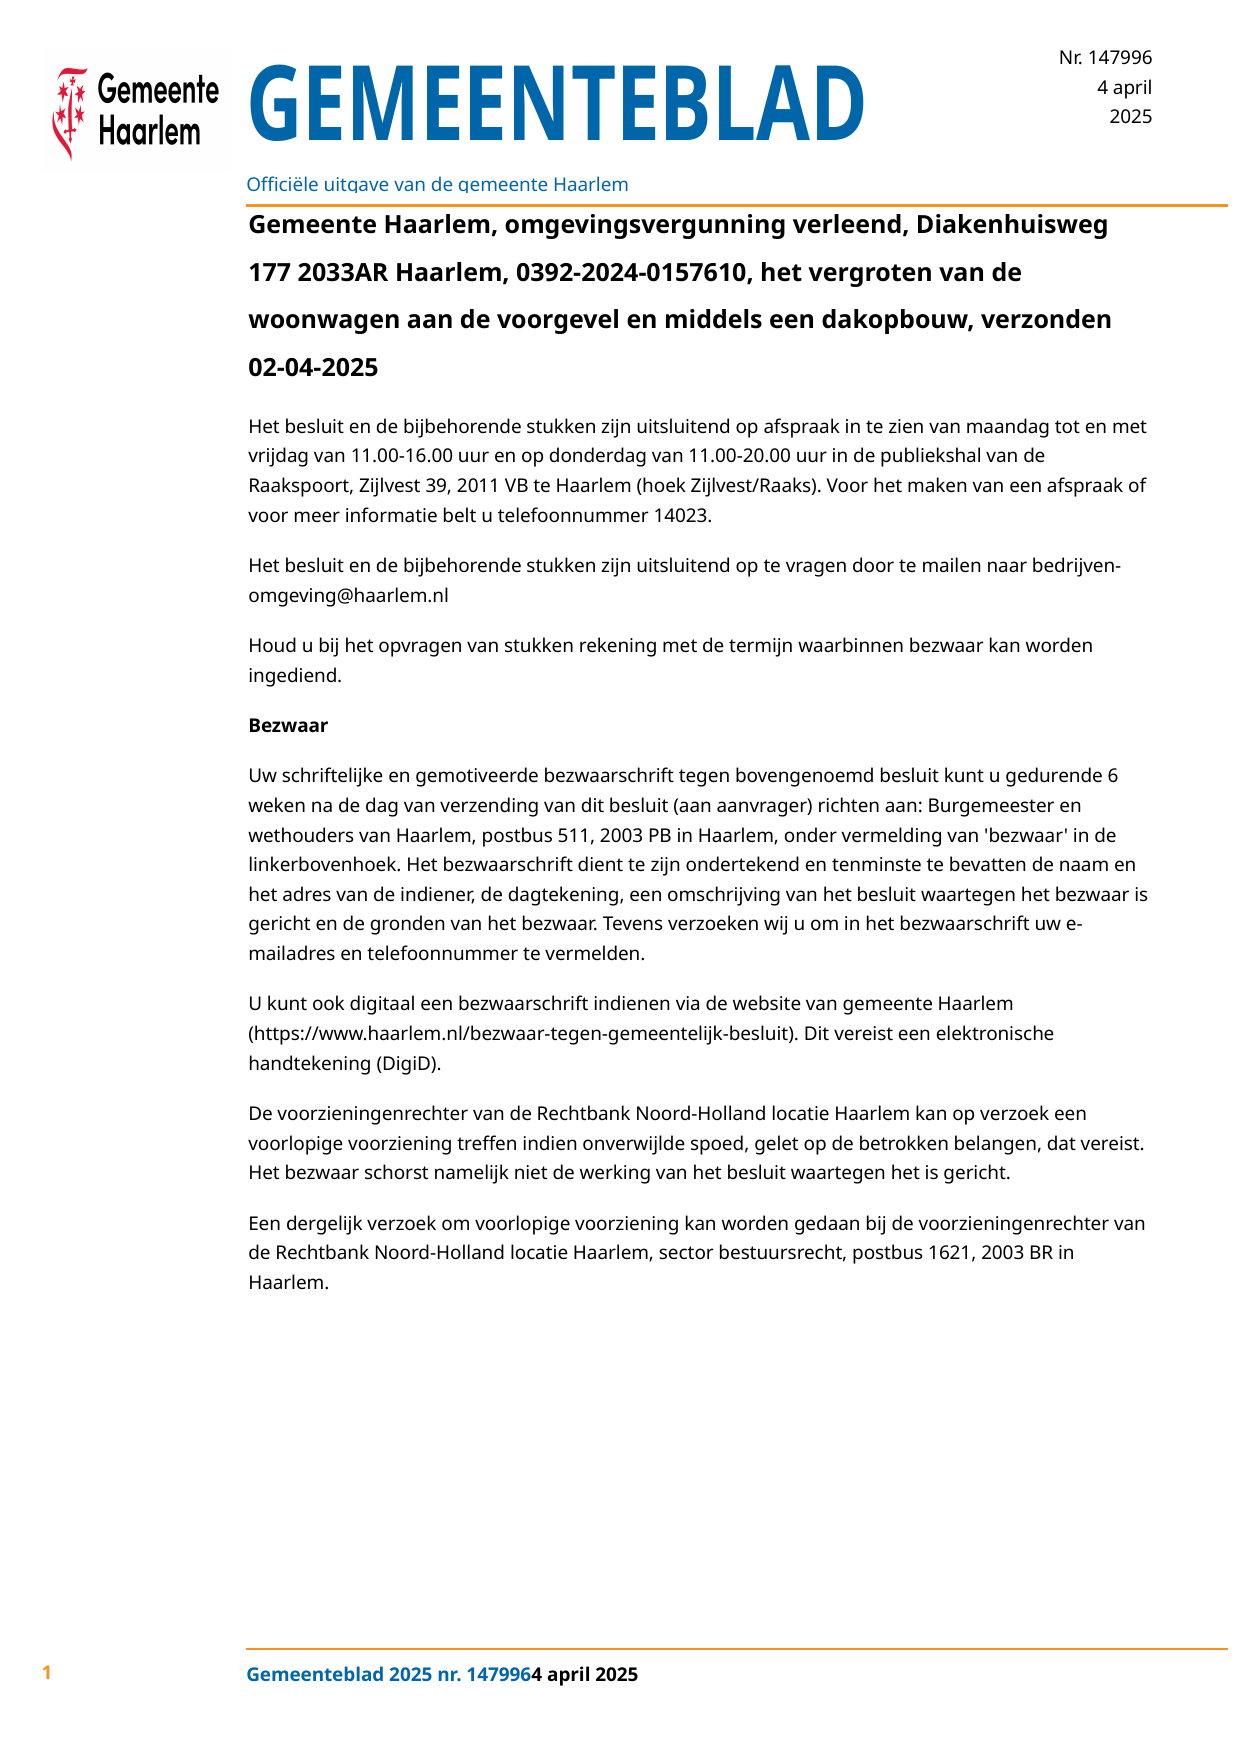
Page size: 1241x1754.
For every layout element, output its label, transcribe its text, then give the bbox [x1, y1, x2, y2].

text De voorzieningenrechter van de Rechtbank Noord-Holland locatie Haarlem kan op verzoek een voorlopige voorziening treffen indien onverwijlde spoed, gelet op de betrokken belangen, dat vereist. Het bezwaar schorst namelijk niet de werking van het besluit waartegen het is gericht. [248, 1100, 1152, 1185]
text Bezwaar [248, 712, 1152, 738]
text U kunt ook digitaal een bezwaarschrift indienen via de website van gemeente Haarlem (https://www.haarlem.nl/bezwaar-tegen-gemeentelijk-besluit). Dit vereist een elektronische handtekening (DigiD). [248, 991, 1152, 1076]
text Een dergelijk verzoek om voorlopige voorziening kan worden gedaan bij de voorzieningenrechter van de Rechtbank Noord-Holland locatie Haarlem, sector bestuursrecht, postbus 1621, 2003 BR in Haarlem. [248, 1210, 1152, 1295]
text Het besluit en de bijbehorende stukken zijn uitsluitend op afspraak in te zien van maandag tot en met vrijdag van 11.00-16.00 uur en op donderdag van 11.00-20.00 uur in de publiekshal van de Raakspoort, Zijlvest 39, 2011 VB te Haarlem (hoek Zijlvest/Raaks). Voor het maken van een afspraak of voor meer informatie belt u telefoonnummer 14023. [248, 413, 1152, 528]
text Houd u bij het opvragen van stukken rekening met de termijn waarbinnen bezwaar kan worden ingediend. [248, 632, 1152, 688]
text Uw schriftelijke en gemotiveerde bezwaarschrift tegen bovengenoemd besluit kunt u gedurende 6 weken na de dag van verzending van dit besluit (aan aanvrager) richten aan: Burgemeester en wethouders van Haarlem, postbus 511, 2003 PB in Haarlem, onder vermelding van 'bezwaar' in de linkerbovenhoek. Het bezwaarschrift dient te zijn ondertekend en tenminste te bevatten de naam en het adres van de indiener, de dagtekening, een omschrijving van het besluit waartegen het bezwaar is gericht en de gronden van het bezwaar. Tevens verzoeken wij u om in het bezwaarschrift uw e-mailadres en telefoonnummer te vermelden. [248, 763, 1152, 966]
text Gemeente Haarlem, omgevingsvergunning verleend, Diakenhuisweg 177 2033AR Haarlem, 0392-2024-0157610, het vergroten van de woonwagen aan de voorgevel en middels een dakopbouw, verzonden 02-04-2025 [248, 207, 1152, 384]
text Het besluit en de bijbehorende stukken zijn uitsluitend op te vragen door te mailen naar bedrijven-omgeving@haarlem.nl [248, 552, 1152, 608]
picture [41, 47, 231, 172]
